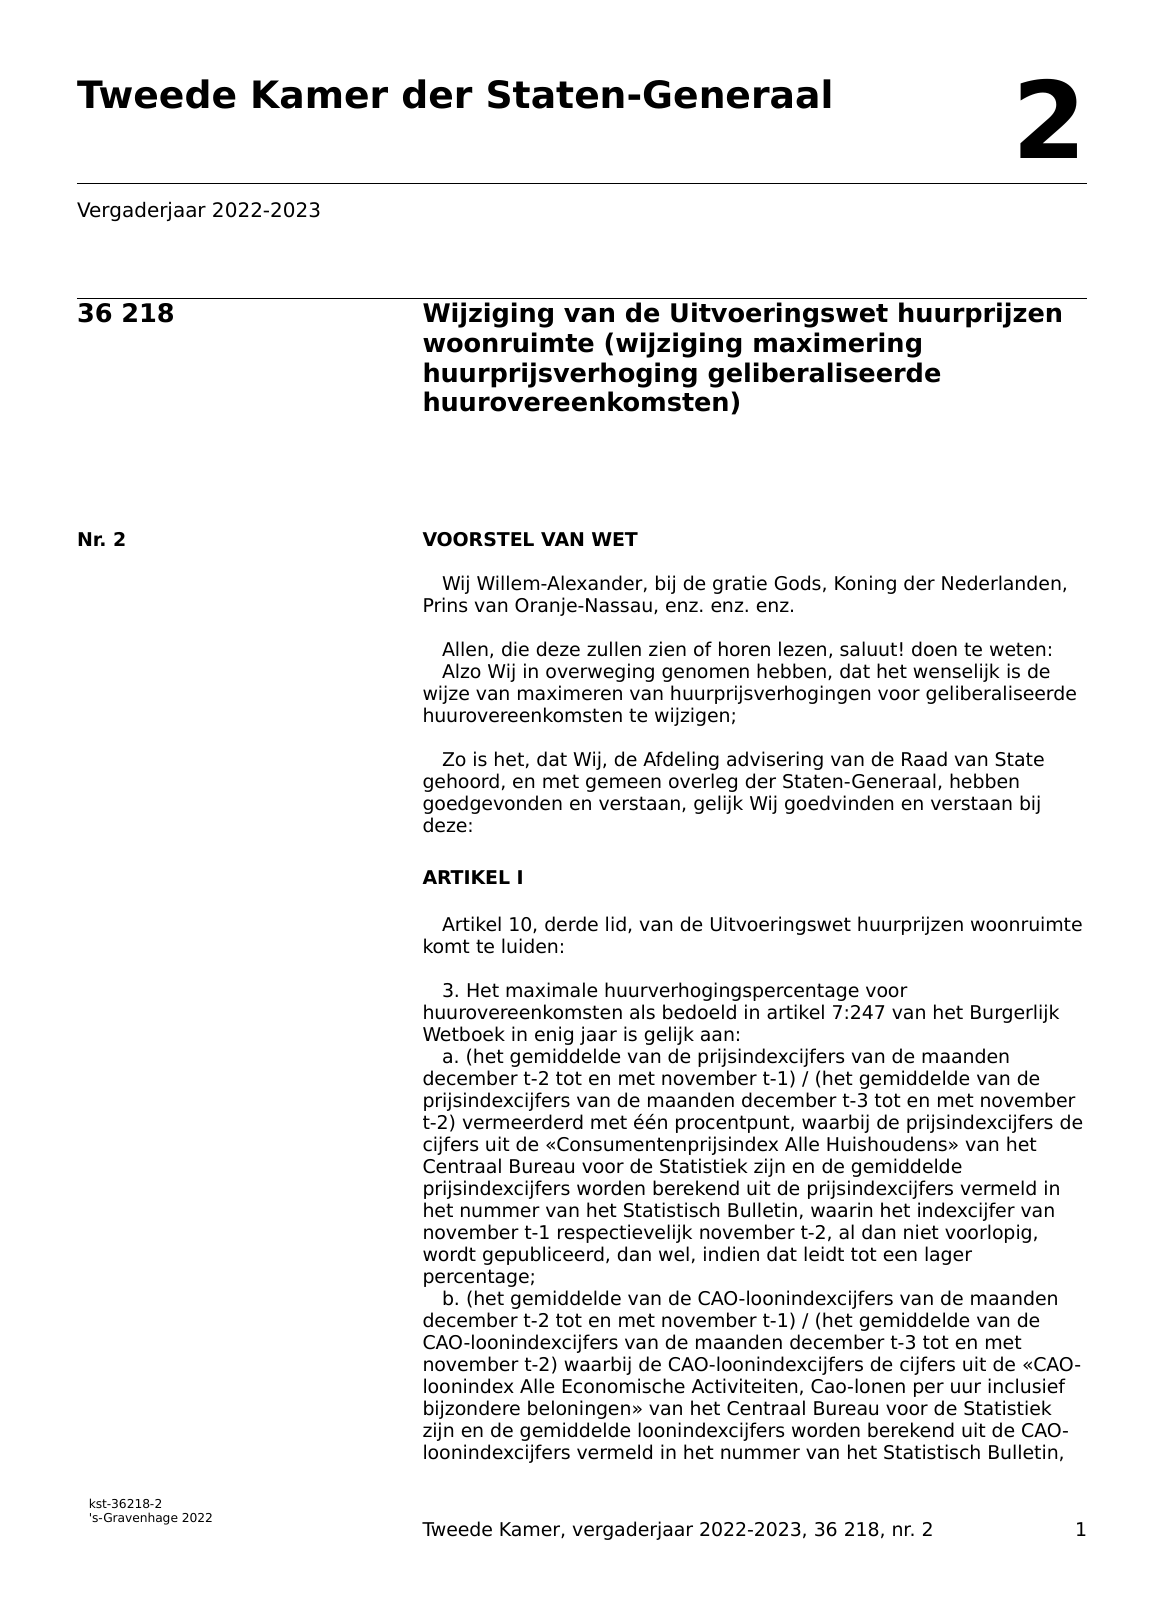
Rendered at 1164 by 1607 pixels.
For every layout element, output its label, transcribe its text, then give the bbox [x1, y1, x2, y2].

text 's-Gravenhage 2022 [88, 1511, 323, 1525]
table_cell Vergaderjaar 2022-2023 [77, 184, 1087, 298]
text Wij Willem-Alexander, bij de gratie Gods, Koning der Nederlanden, Prins van Oranje-Nassau, enz. enz. enz. [422, 573, 1087, 617]
text Artikel 10, derde lid, van de Uitvoeringswet huurprijzen woonruimte komt te luiden: [422, 914, 1087, 958]
subtitle 36 218 Wijziging van de Uitvoeringswet huurprijzen woonruimte (wijziging maximering huurprijsverhoging geliberaliseerde huurovereenkomsten) [77, 299, 1087, 418]
subtitle ARTIKEL I [422, 867, 1087, 889]
text 3. Het maximale huurverhogingspercentage voor huurovereenkomsten als bedoeld in artikel 7:247 van het Burgerlijk Wetboek in enig jaar is gelijk aan: [422, 980, 1087, 1046]
text Allen, die deze zullen zien of horen lezen, saluut! doen te weten: [422, 639, 1087, 661]
table_header Tweede Kamer der Staten-Generaal [77, 59, 886, 183]
text a. (het gemiddelde van de prijsindexcijfers van de maanden december t-2 tot en met november t-1) / (het gemiddelde van de prijsindexcijfers van de maanden december t-3 tot en met november t-2) vermeerderd met één procentpunt, waarbij de prijsindexcijfers de cijfers uit de «Consumentenprijsindex Alle Huishoudens» van het Centraal Bureau voor de Statistiek zijn en de gemiddelde prijsindexcijfers worden berekend uit de prijsindexcijfers vermeld in het nummer van het Statistisch Bulletin, waarin het indexcijfer van november t-1 respectievelijk november t-2, al dan niet voorlopig, wordt gepubliceerd, dan wel, indien dat leidt tot een lager percentage; [422, 1046, 1087, 1288]
text b. (het gemiddelde van de CAO-loonindexcijfers van de maanden december t-2 tot en met november t-1) / (het gemiddelde van de CAO-loonindexcijfers van de maanden december t-3 tot en met november t-2) waarbij de CAO-loonindexcijfers de cijfers uit de «CAO-loonindex Alle Economische Activiteiten, Cao-lonen per uur inclusief bijzondere beloningen» van het Centraal Bureau voor de Statistiek zijn en de gemiddelde loonindexcijfers worden berekend uit de CAO-loonindexcijfers vermeld in het nummer van het Statistisch Bulletin, [422, 1288, 1087, 1464]
subtitle Nr. 2 VOORSTEL VAN WET [77, 529, 1087, 551]
text Zo is het, dat Wij, de Afdeling advisering van de Raad van State gehoord, en met gemeen overleg der Staten-Generaal, hebben goedgevonden en verstaan, gelijk Wij goedvinden en verstaan bij deze: [422, 749, 1087, 837]
text Alzo Wij in overweging genomen hebben, dat het wenselijk is de wijze van maximeren van huurprijsverhogingen voor geliberaliseerde huurovereenkomsten te wijzigen; [422, 661, 1087, 727]
table_header 2 [886, 59, 1087, 183]
text kst-36218-2 [88, 1497, 323, 1511]
